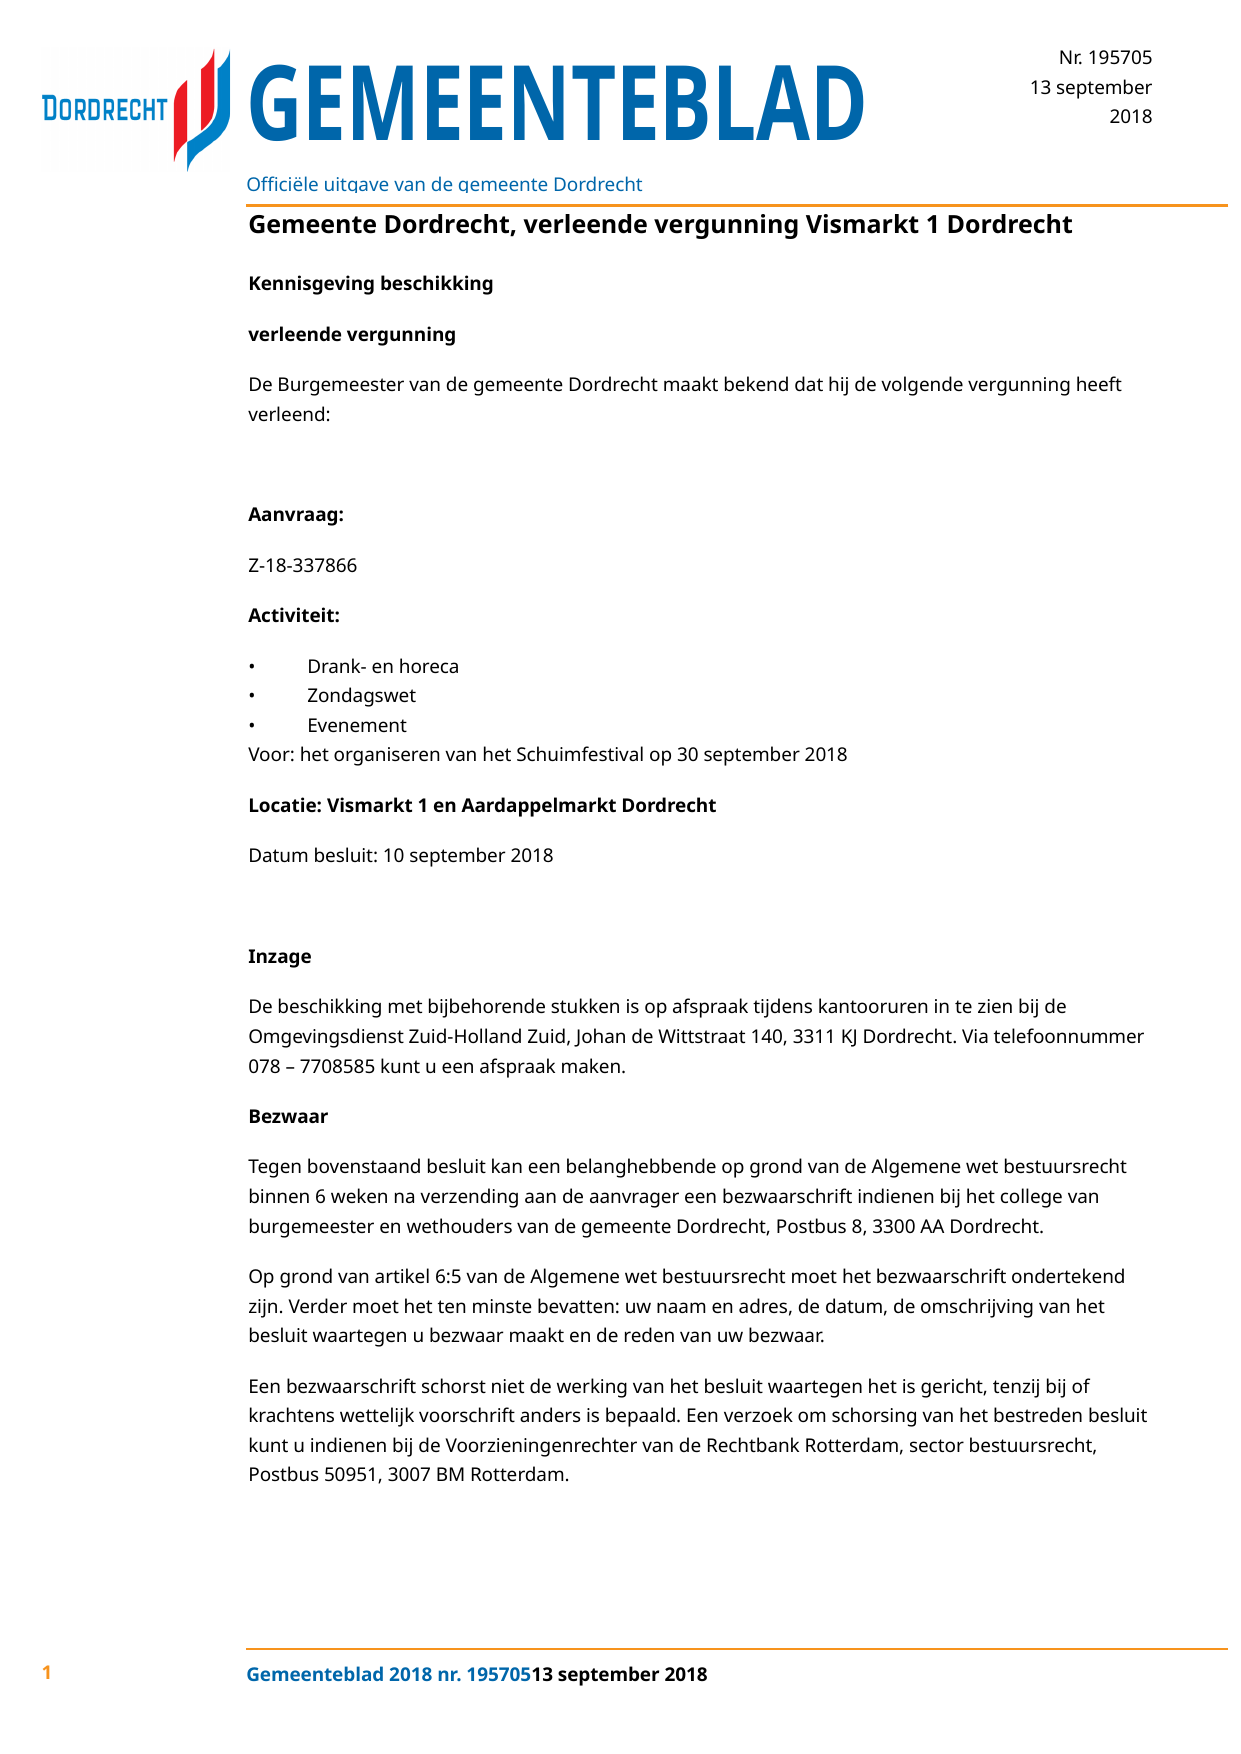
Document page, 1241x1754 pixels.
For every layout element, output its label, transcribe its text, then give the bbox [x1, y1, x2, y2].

text Aanvraag: [248, 502, 1152, 527]
text Inzage [248, 943, 1152, 969]
text De beschikking met bijbehorende stukken is op afspraak tijdens kantooruren in te zien bij de Omgevingsdienst Zuid-Holland Zuid, Johan de Wittstraat 140, 3311 KJ Dordrecht. Via telefoonnummer 078 – 7708585 kunt u een afspraak maken. [248, 994, 1152, 1078]
text verleende vergunning [248, 321, 1152, 346]
text Z-18-337866 [248, 552, 1152, 578]
text Op grond van artikel 6:5 van de Algemene wet bestuursrecht moet het bezwaarschrift ondertekend zijn. Verder moet het ten minste bevatten: uw naam en adres, de datum, de omschrijving van het besluit waartegen u bezwaar maakt en de reden van uw bezwaar. [248, 1263, 1152, 1348]
text Gemeente Dordrecht, verleende vergunning Vismarkt 1 Dordrecht [248, 207, 1152, 241]
list Drank- en horeca [248, 653, 1152, 678]
text Activiteit: [248, 602, 1152, 628]
text Tegen bovenstaand besluit kan een belanghebbende op grond van de Algemene wet bestuursrecht binnen 6 weken na verzending aan de aanvrager een bezwaarschrift indienen bij het college van burgemeester en wethouders van de gemeente Dordrecht, Postbus 8, 3300 AA Dordrecht. [248, 1154, 1152, 1238]
text De Burgemeester van de gemeente Dordrecht maakt bekend dat hij de volgende vergunning heeft verleend: [248, 371, 1152, 426]
text Locatie: Vismarkt 1 en Aardappelmarkt Dordrecht [248, 792, 1152, 818]
text Voor: het organiseren van het Schuimfestival op 30 september 2018 [248, 742, 1152, 767]
picture [41, 47, 231, 172]
text Bezwaar [248, 1103, 1152, 1129]
text Kennisgeving beschikking [248, 270, 1152, 296]
text Datum besluit: 10 september 2018 [248, 842, 1152, 868]
text Een bezwaarschrift schorst niet de werking van het besluit waartegen het is gericht, tenzij bij of krachtens wettelijk voorschrift anders is bepaald. Een verzoek om schorsing van het bestreden besluit kunt u indienen bij de Voorzieningenrechter van de Rechtbank Rotterdam, sector bestuursrecht, Postbus 50951, 3007 BM Rotterdam. [248, 1373, 1152, 1487]
list Evenement [248, 712, 1152, 738]
list Zondagswet [248, 682, 1152, 708]
